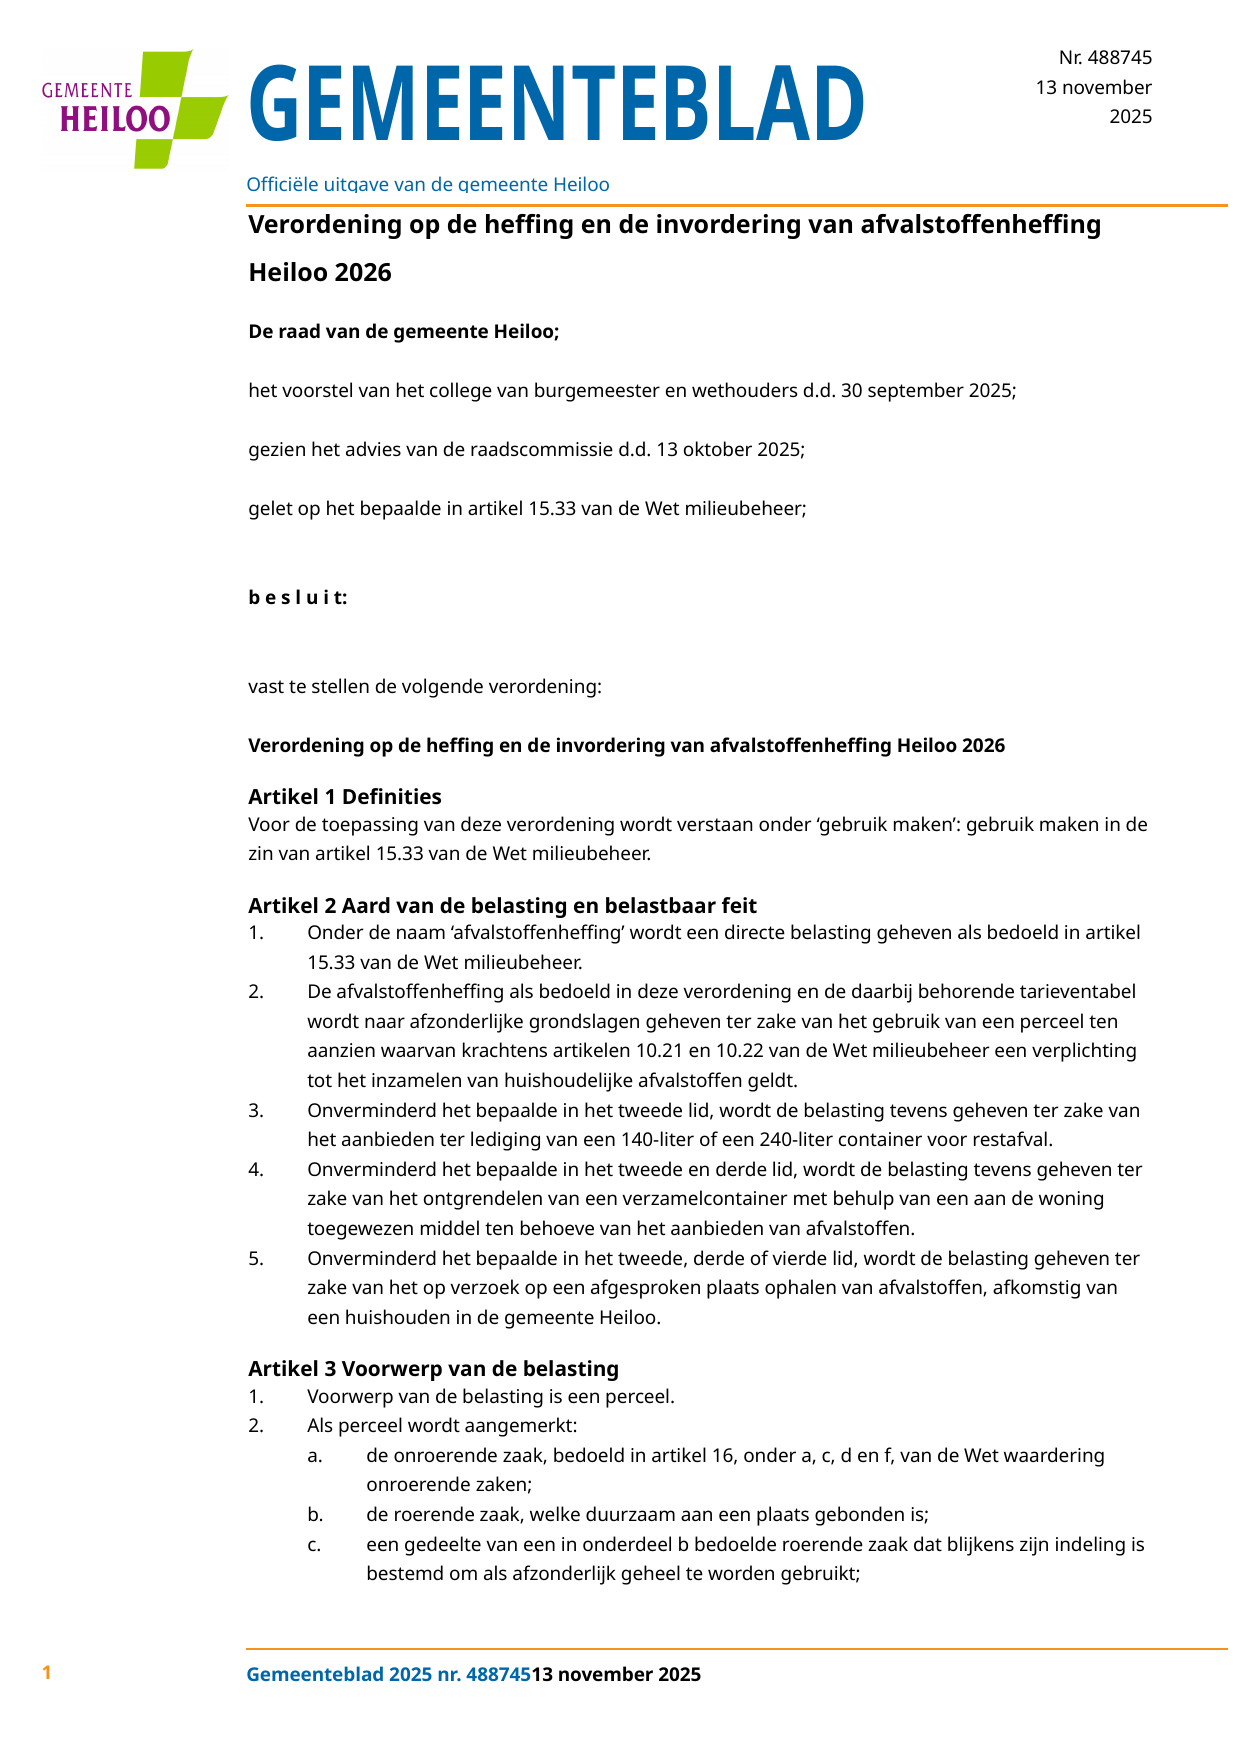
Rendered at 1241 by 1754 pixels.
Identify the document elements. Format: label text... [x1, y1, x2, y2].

list de roerende zaak, welke duurzaam aan een plaats gebonden is; [307, 1501, 1152, 1527]
text Verordening op de heffing en de invordering van afvalstoffenheffing Heiloo 2026 [248, 732, 1152, 758]
text Voor de toepassing van deze verordening wordt verstaan onder ‘gebruik maken’: gebruik maken in de zin van artikel 15.33 van de Wet milieubeheer. [248, 811, 1152, 866]
text Artikel 1 Definities [248, 782, 1152, 811]
text Verordening op de heffing en de invordering van afvalstoffenheffing Heiloo 2026 [248, 207, 1152, 288]
list Als perceel wordt aangemerkt: [248, 1412, 1152, 1438]
list Onverminderd het bepaalde in het tweede en derde lid, wordt de belasting tevens geheven ter zake van het ontgrendelen van een verzamelcontainer met behulp van een aan de woning toegewezen middel ten behoeve van het aanbieden van afvalstoffen. [248, 1156, 1152, 1241]
picture [41, 47, 231, 172]
list Voorwerp van de belasting is een perceel. [248, 1383, 1152, 1408]
text b e s l u i t: [248, 584, 1152, 610]
list Onverminderd het bepaalde in het tweede, derde of vierde lid, wordt de belasting geheven ter zake van het op verzoek op een afgesproken plaats ophalen van afvalstoffen, afkomstig van een huishouden in de gemeente Heiloo. [248, 1245, 1152, 1330]
text Artikel 3 Voorwerp van de belasting [248, 1354, 1152, 1383]
text De raad van de gemeente Heiloo; [248, 318, 1152, 344]
list Onder de naam ‘afvalstoffenheffing’ wordt een directe belasting geheven als bedoeld in artikel 15.33 van de Wet milieubeheer. [248, 919, 1152, 975]
text het voorstel van het college van burgemeester en wethouders d.d. 30 september 2025; [248, 377, 1152, 403]
list Onverminderd het bepaalde in het tweede lid, wordt de belasting tevens geheven ter zake van het aanbieden ter lediging van een 140-liter of een 240-liter container voor restafval. [248, 1097, 1152, 1152]
list De afvalstoffenheffing als bedoeld in deze verordening en de daarbij behorende tarieventabel wordt naar afzonderlijke grondslagen geheven ter zake van het gebruik van een perceel ten aanzien waarvan krachtens artikelen 10.21 en 10.22 van de Wet milieubeheer een verplichting tot het inzamelen van huishoudelijke afvalstoffen geldt. [248, 978, 1152, 1093]
text gezien het advies van de raadscommissie d.d. 13 oktober 2025; [248, 436, 1152, 462]
text gelet op het bepaalde in artikel 15.33 van de Wet milieubeheer; [248, 495, 1152, 521]
text vast te stellen de volgende verordening: [248, 673, 1152, 699]
list een gedeelte van een in onderdeel b bedoelde roerende zaak dat blijkens zijn indeling is bestemd om als afzonderlijk geheel te worden gebruikt; [307, 1531, 1152, 1586]
list de onroerende zaak, bedoeld in artikel 16, onder a, c, d en f, van de Wet waardering onroerende zaken; [307, 1442, 1152, 1497]
text Artikel 2 Aard van de belasting en belastbaar feit [248, 891, 1152, 919]
